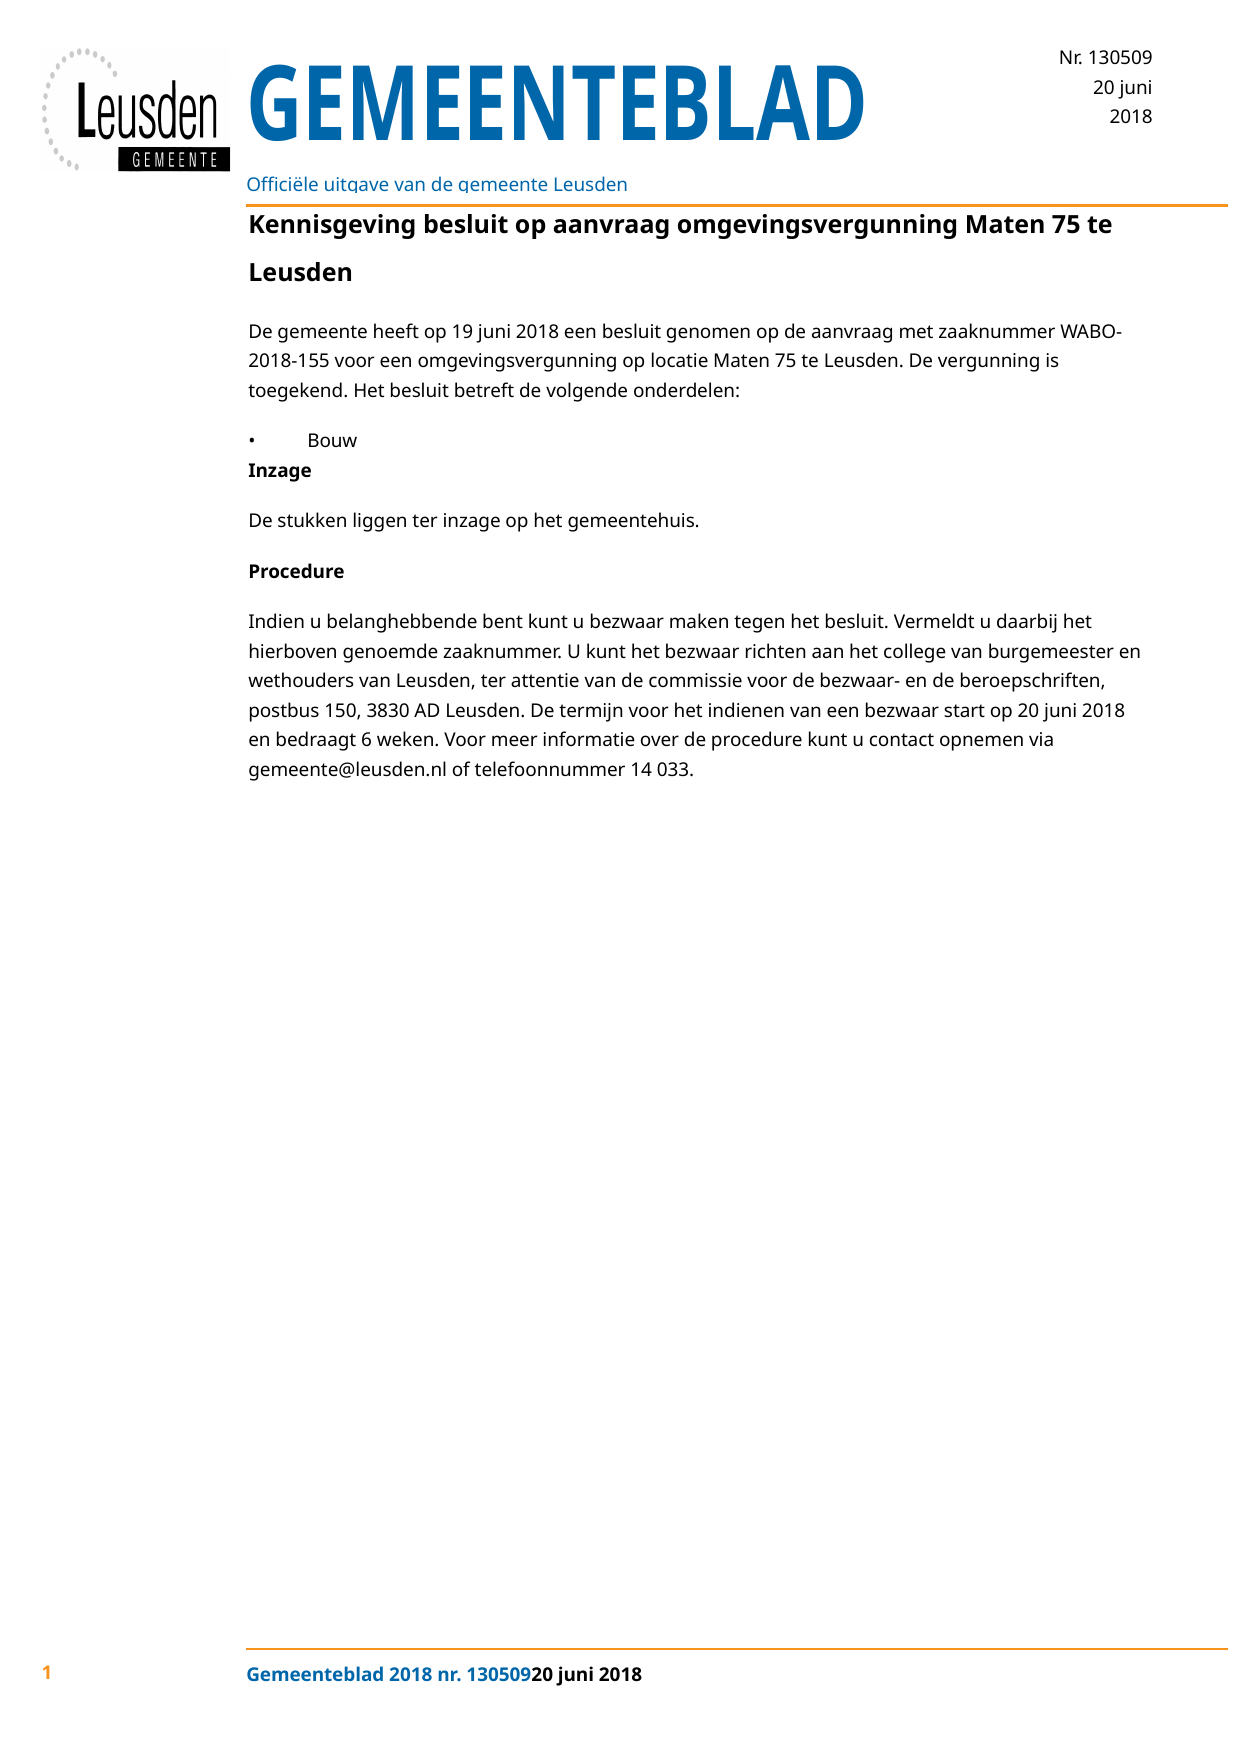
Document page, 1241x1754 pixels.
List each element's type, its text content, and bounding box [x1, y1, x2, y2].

text De gemeente heeft op 19 juni 2018 een besluit genomen op de aanvraag met zaaknummer WABO-2018-155 voor een omgevingsvergunning op locatie Maten 75 te Leusden. De vergunning is toegekend. Het besluit betreft de volgende onderdelen: [248, 318, 1152, 403]
text Kennisgeving besluit op aanvraag omgevingsvergunning Maten 75 te Leusden [248, 207, 1152, 288]
text Indien u belanghebbende bent kunt u bezwaar maken tegen het besluit. Vermeldt u daarbij het hierboven genoemde zaaknummer. U kunt het bezwaar richten aan het college van burgemeester en wethouders van Leusden, ter attentie van de commissie voor de bezwaar- en de beroepschriften, postbus 150, 3830 AD Leusden. De termijn voor het indienen van een bezwaar start op 20 juni 2018 en bedraagt 6 weken. Voor meer informatie over de procedure kunt u contact opnemen via gemeente@leusden.nl of telefoonnummer 14 033. [248, 608, 1152, 782]
picture [41, 47, 231, 172]
text Procedure [248, 558, 1152, 584]
text De stukken liggen ter inzage op het gemeentehuis. [248, 507, 1152, 533]
text Inzage [248, 457, 1152, 483]
list Bouw [248, 427, 1152, 453]
